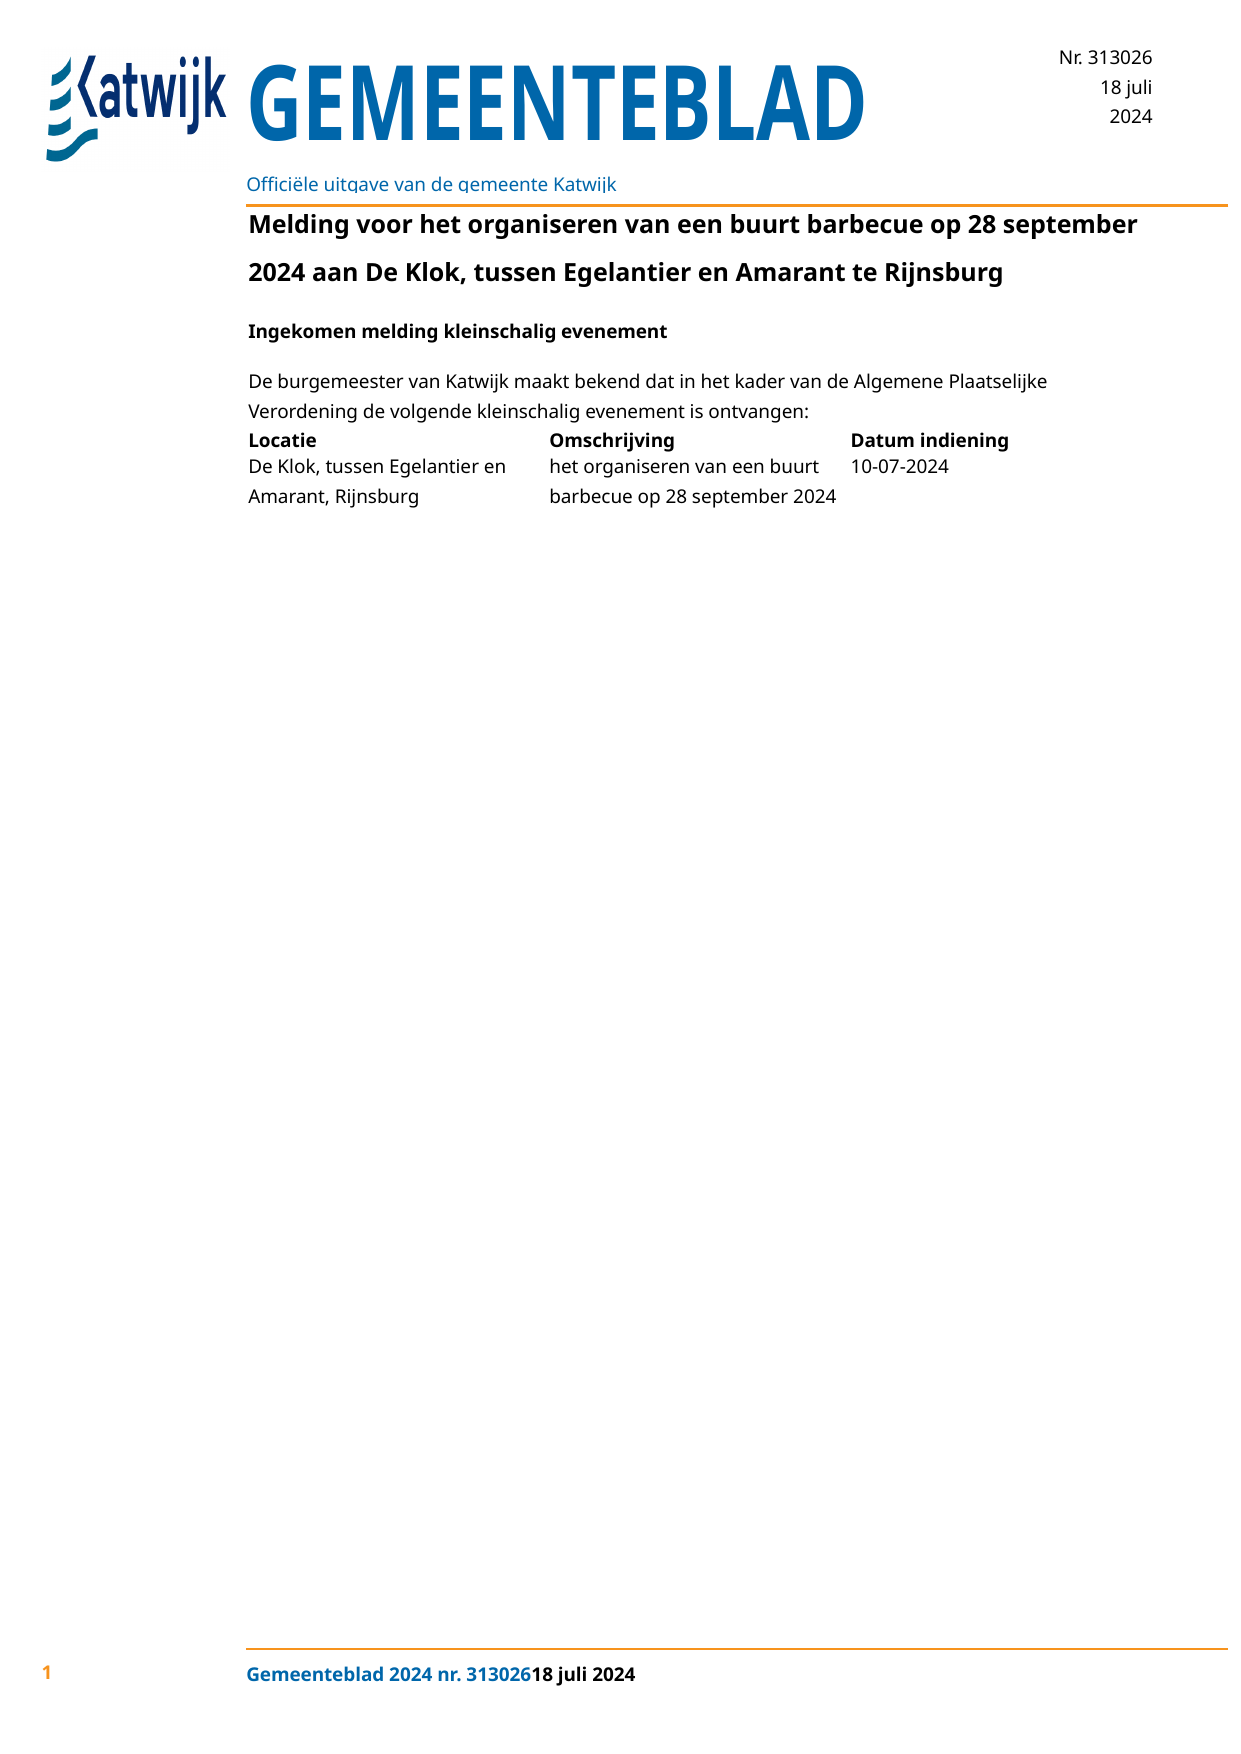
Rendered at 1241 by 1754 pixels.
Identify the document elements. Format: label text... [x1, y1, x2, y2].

table_header Locatie [248, 428, 549, 453]
table_cell De Klok, tussen Egelantier en Amarant, Rijnsburg [248, 453, 549, 509]
table_cell het organiseren van een buurt barbecue op 28 september 2024 [549, 453, 850, 509]
text Ingekomen melding kleinschalig evenement [248, 318, 1152, 344]
table_header Datum indiening [850, 428, 1152, 453]
text De burgemeester van Katwijk maakt bekend dat in het kader van de Algemene Plaatselijke Verordening de volgende kleinschalig evenement is ontvangen: [248, 368, 1152, 424]
table_cell 10-07-2024 [850, 453, 1152, 509]
picture [41, 47, 231, 172]
text Melding voor het organiseren van een buurt barbecue op 28 september 2024 aan De Klok, tussen Egelantier en Amarant te Rijnsburg [248, 207, 1152, 288]
table_header Omschrijving [549, 428, 850, 453]
